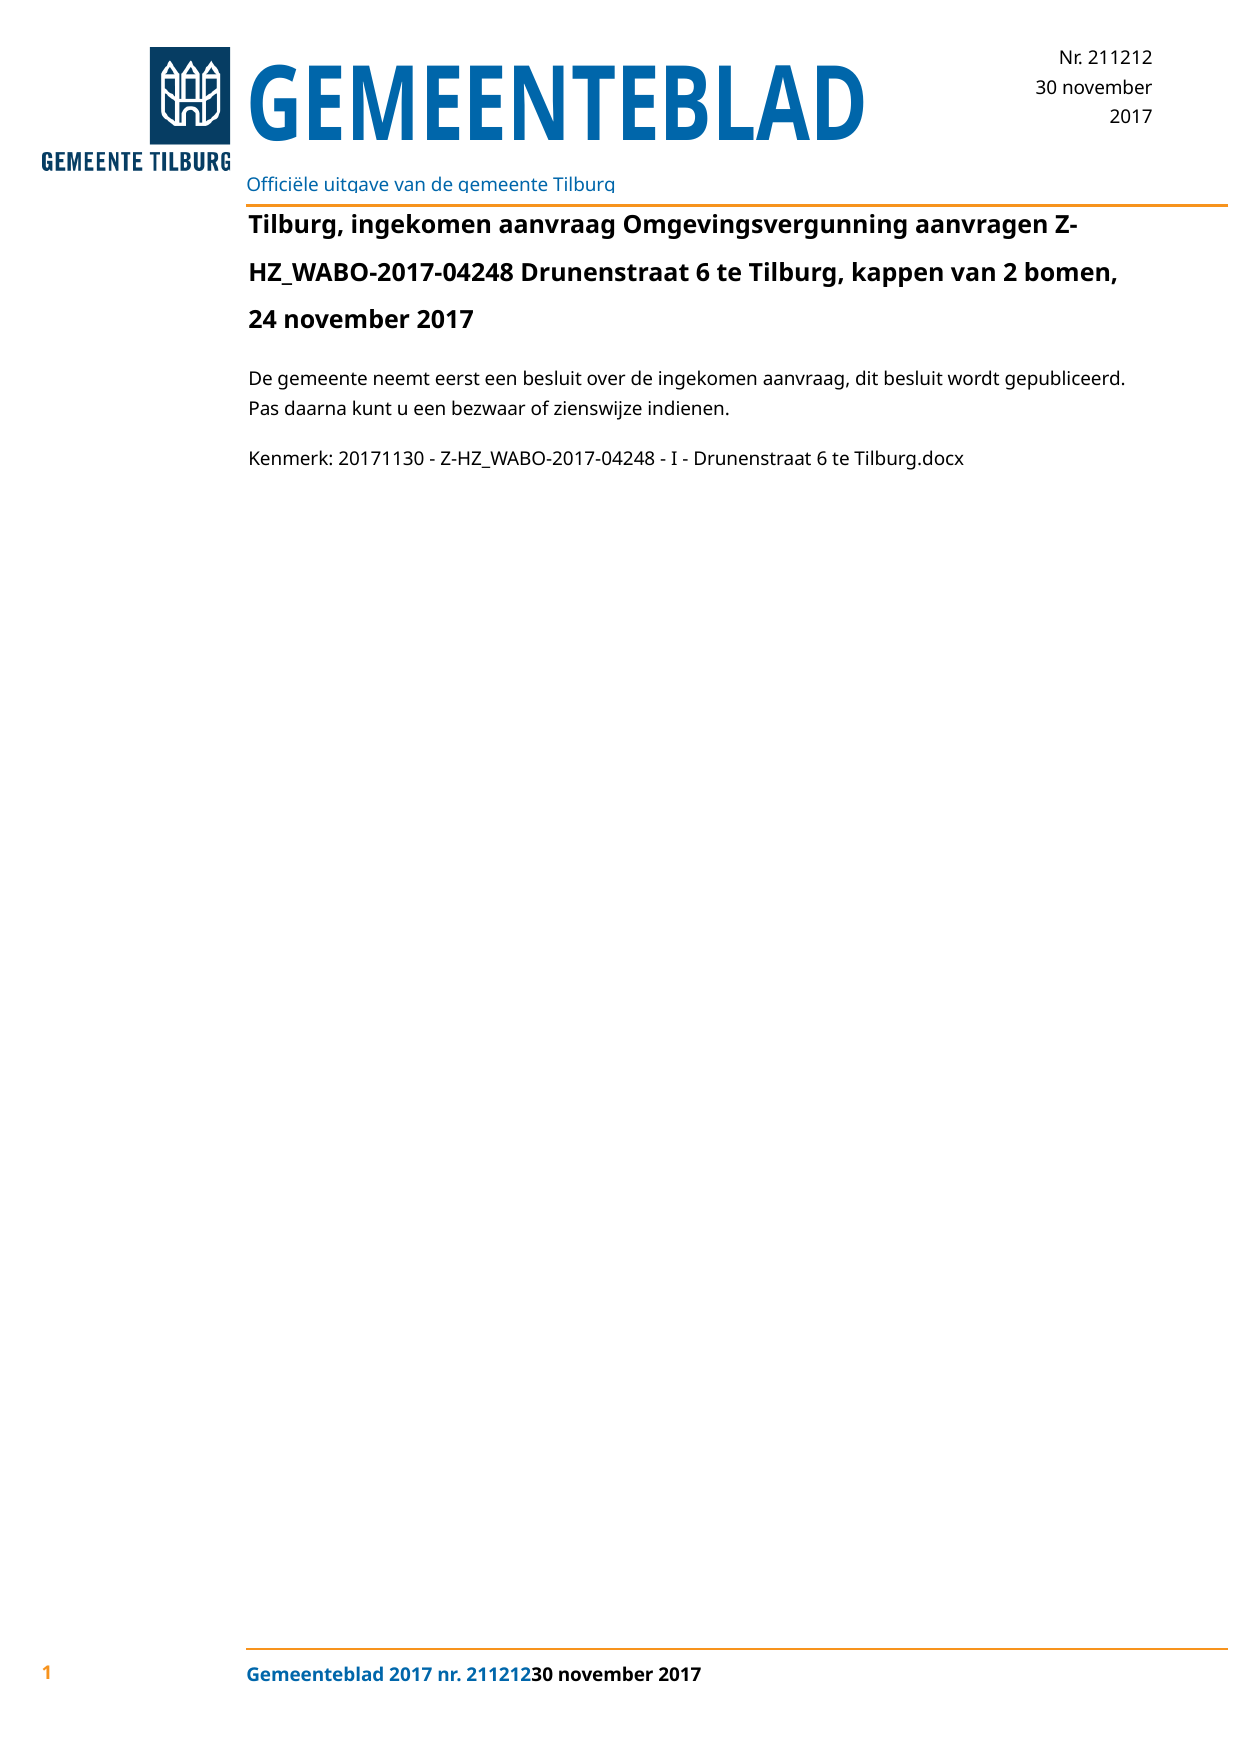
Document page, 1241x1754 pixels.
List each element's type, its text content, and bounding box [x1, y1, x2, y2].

text Kenmerk: 20171130 - Z-HZ_WABO-2017-04248 - I - Drunenstraat 6 te Tilburg.docx [248, 446, 1152, 471]
text De gemeente neemt eerst een besluit over de ingekomen aanvraag, dit besluit wordt gepubliceerd. Pas daarna kunt u een bezwaar of zienswijze indienen. [248, 366, 1152, 421]
text Tilburg, ingekomen aanvraag Omgevingsvergunning aanvragen Z-HZ_WABO-2017-04248 Drunenstraat 6 te Tilburg, kappen van 2 bomen, 24 november 2017 [248, 207, 1152, 336]
picture [41, 47, 231, 172]
